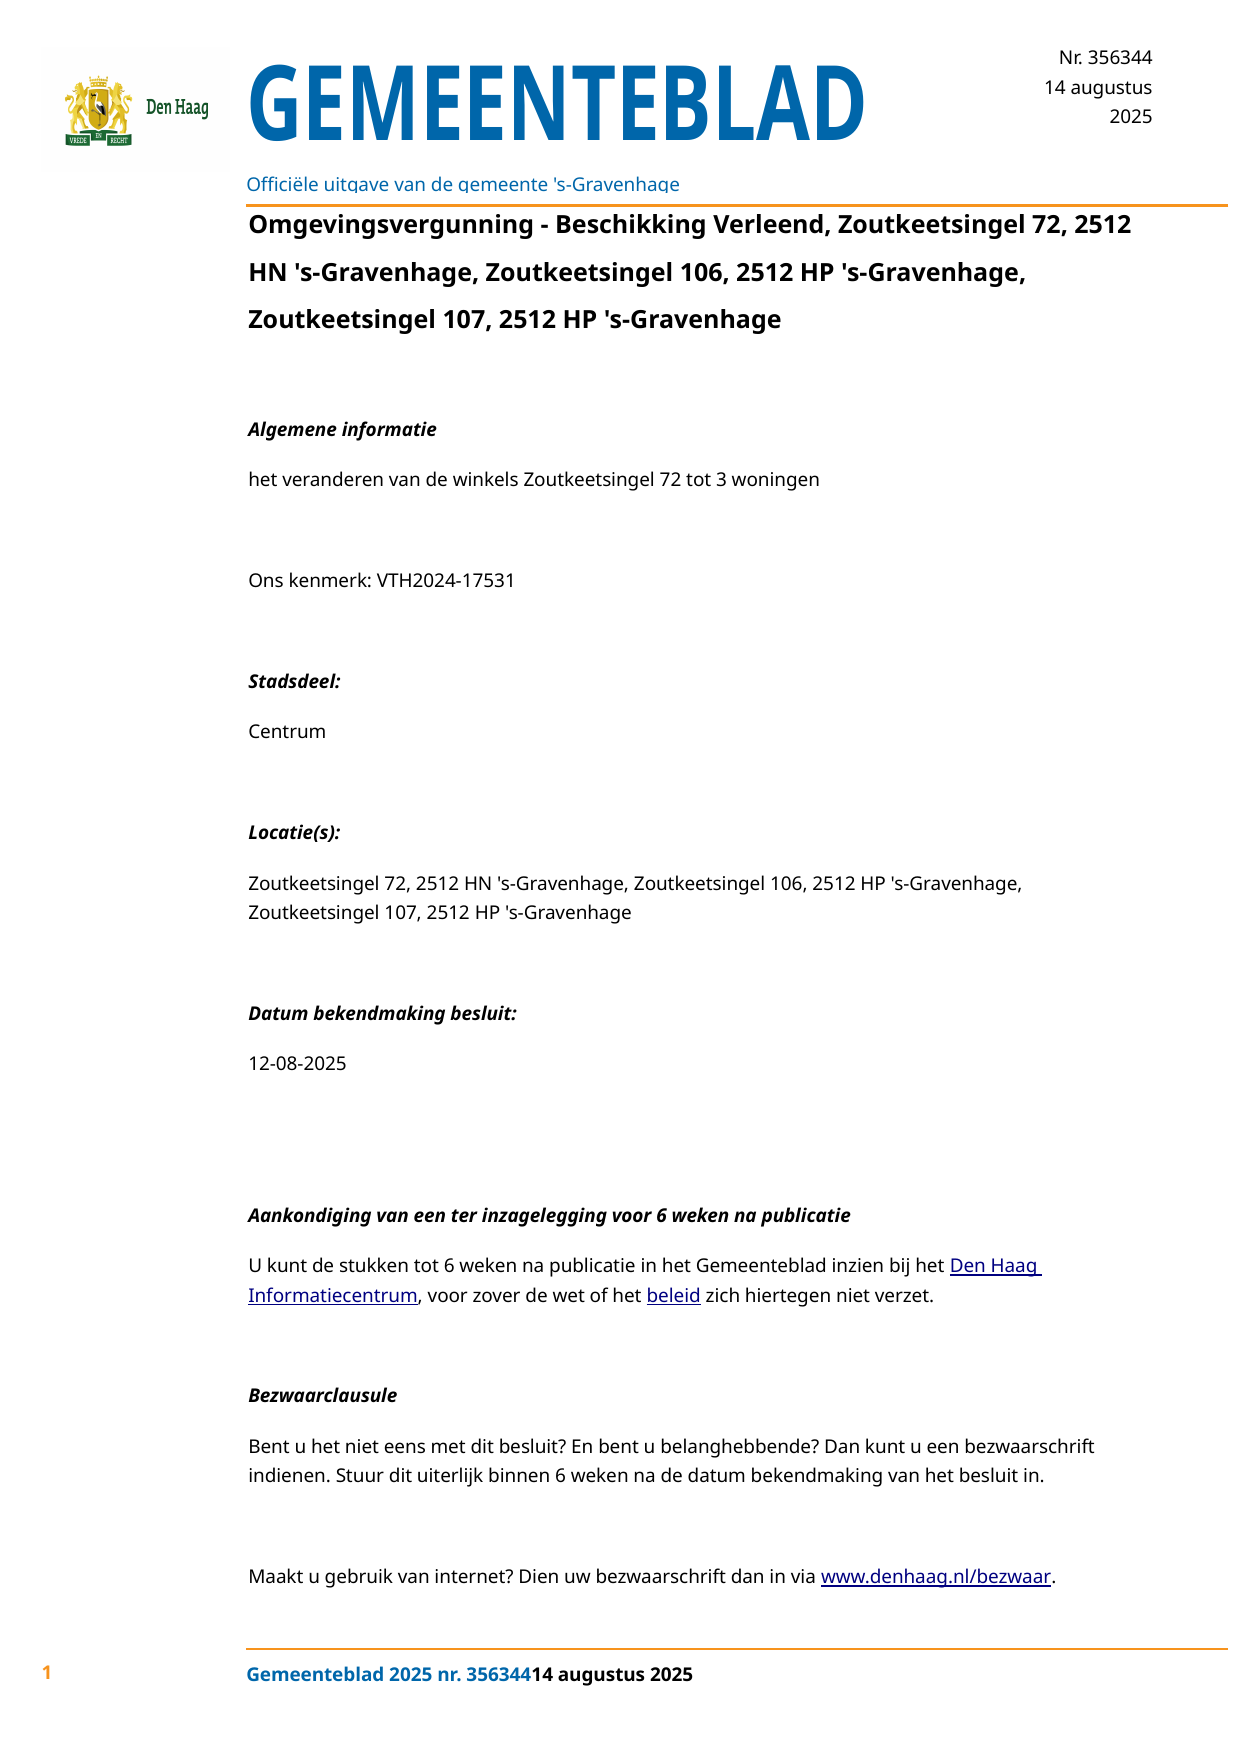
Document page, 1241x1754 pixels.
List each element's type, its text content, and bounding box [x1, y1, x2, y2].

text Stadsdeel: [248, 668, 1152, 694]
text Zoutkeetsingel 72, 2512 HN 's-Gravenhage, Zoutkeetsingel 106, 2512 HP 's-Gravenhage, Zoutkeetsingel 107, 2512 HP 's-Gravenhage [248, 870, 1152, 925]
text Bent u het niet eens met dit besluit? En bent u belanghebbende? Dan kunt u een bezwaarschrift indienen. Stuur dit uiterlijk binnen 6 weken na de datum bekendmaking van het besluit in. [248, 1433, 1152, 1488]
text Locatie(s): [248, 819, 1152, 845]
text Datum bekendmaking besluit: [248, 1000, 1152, 1026]
picture [41, 47, 231, 172]
text Maakt u gebruik van internet? Dien uw bezwaarschrift dan in via www.denhaag.nl/bezwaar. [248, 1563, 1152, 1589]
text U kunt de stukken tot 6 weken na publicatie in het Gemeenteblad inzien bij het Den Haag Informatiecentrum, voor zover de wet of het beleid zich hiertegen niet verzet. [248, 1252, 1152, 1307]
text Aankondiging van een ter inzagelegging voor 6 weken na publicatie [248, 1202, 1152, 1227]
text Bezwaarclausule [248, 1383, 1152, 1408]
text Ons kenmerk: VTH2024-17531 [248, 567, 1152, 593]
text het veranderen van de winkels Zoutkeetsingel 72 tot 3 woningen [248, 466, 1152, 492]
text 12-08-2025 [248, 1051, 1152, 1076]
text Omgevingsvergunning - Beschikking Verleend, Zoutkeetsingel 72, 2512 HN 's-Gravenhage, Zoutkeetsingel 106, 2512 HP 's-Gravenhage, Zoutkeetsingel 107, 2512 HP 's-Gravenhage [248, 207, 1152, 336]
text Algemene informatie [248, 416, 1152, 442]
text Centrum [248, 718, 1152, 744]
